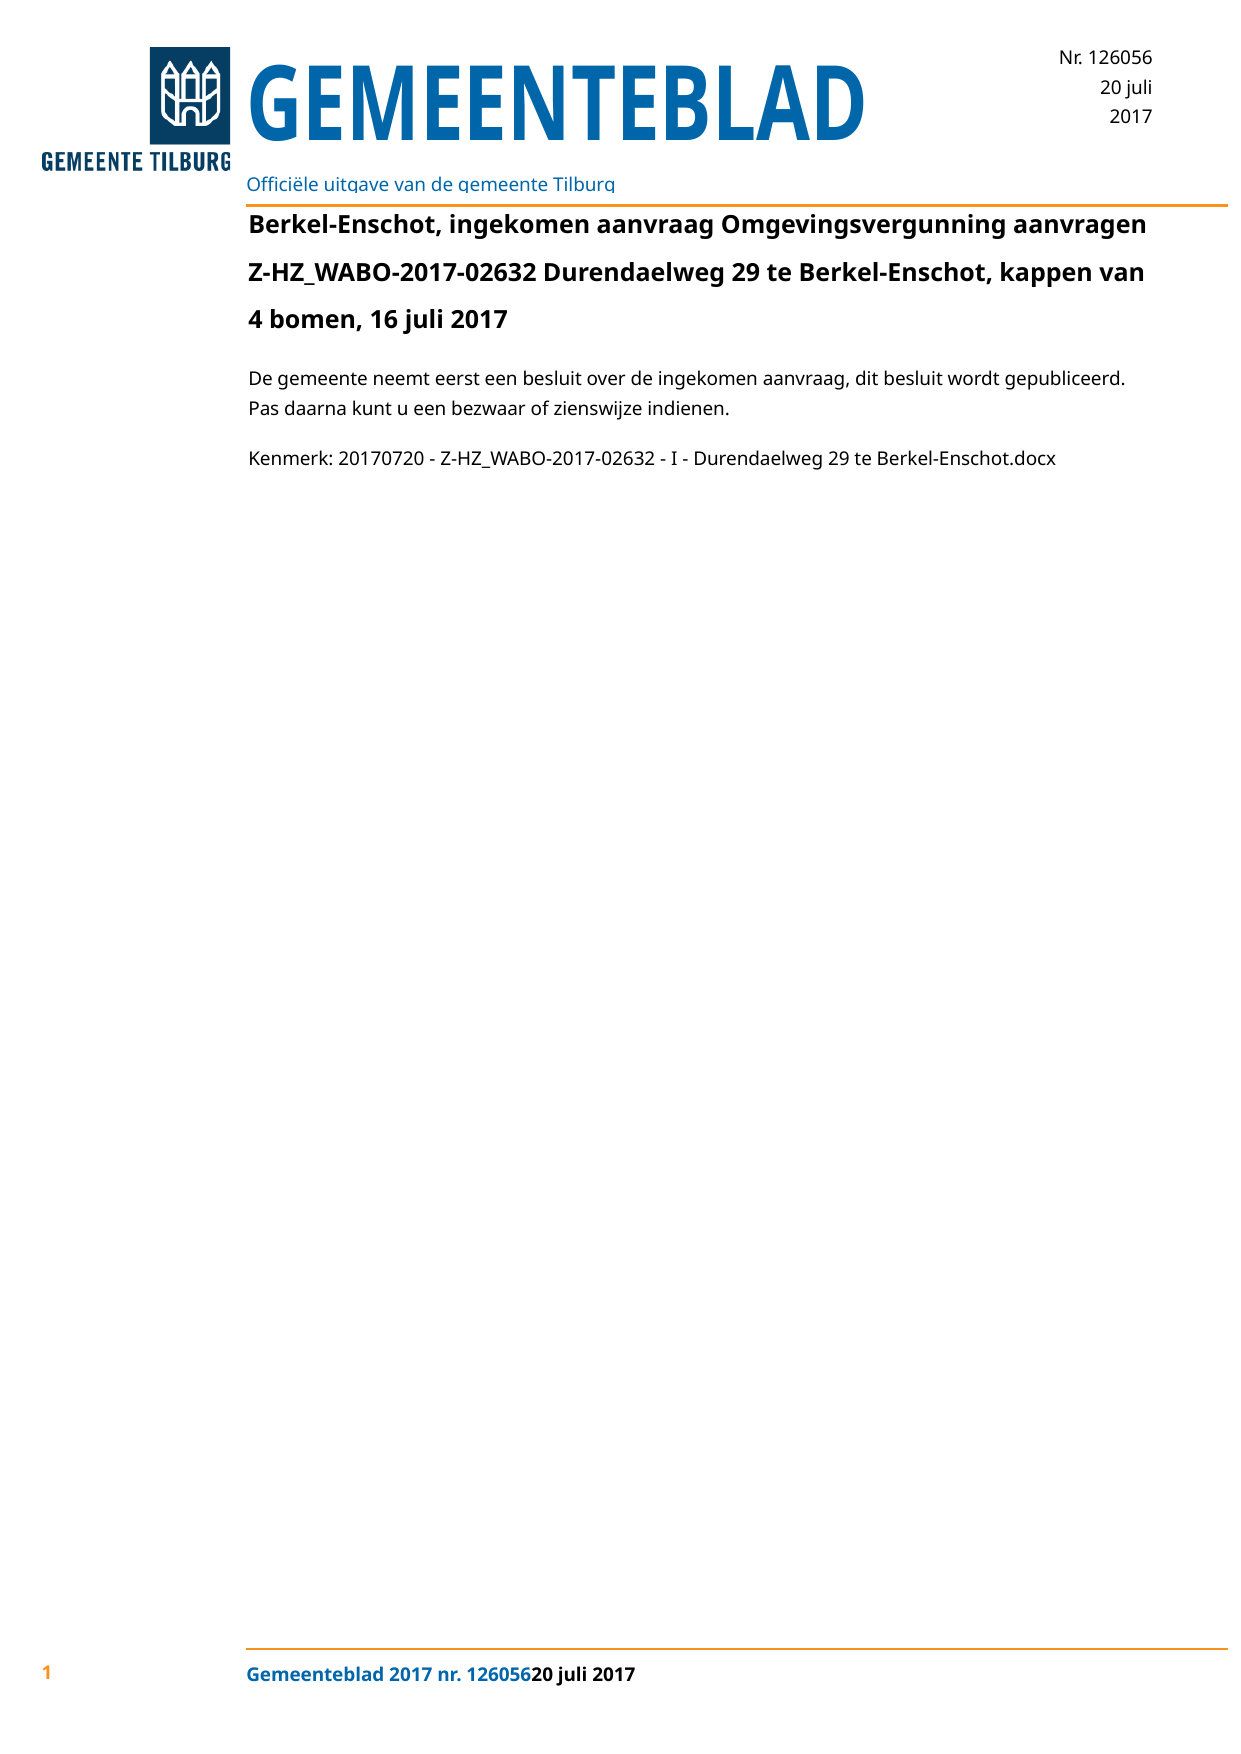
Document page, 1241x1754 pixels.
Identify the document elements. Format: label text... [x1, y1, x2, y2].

text De gemeente neemt eerst een besluit over de ingekomen aanvraag, dit besluit wordt gepubliceerd. Pas daarna kunt u een bezwaar of zienswijze indienen. [248, 366, 1152, 421]
picture [41, 47, 231, 172]
text Berkel-Enschot, ingekomen aanvraag Omgevingsvergunning aanvragen Z-HZ_WABO-2017-02632 Durendaelweg 29 te Berkel-Enschot, kappen van 4 bomen, 16 juli 2017 [248, 207, 1152, 336]
text Kenmerk: 20170720 - Z-HZ_WABO-2017-02632 - I - Durendaelweg 29 te Berkel-Enschot.docx [248, 446, 1152, 471]
